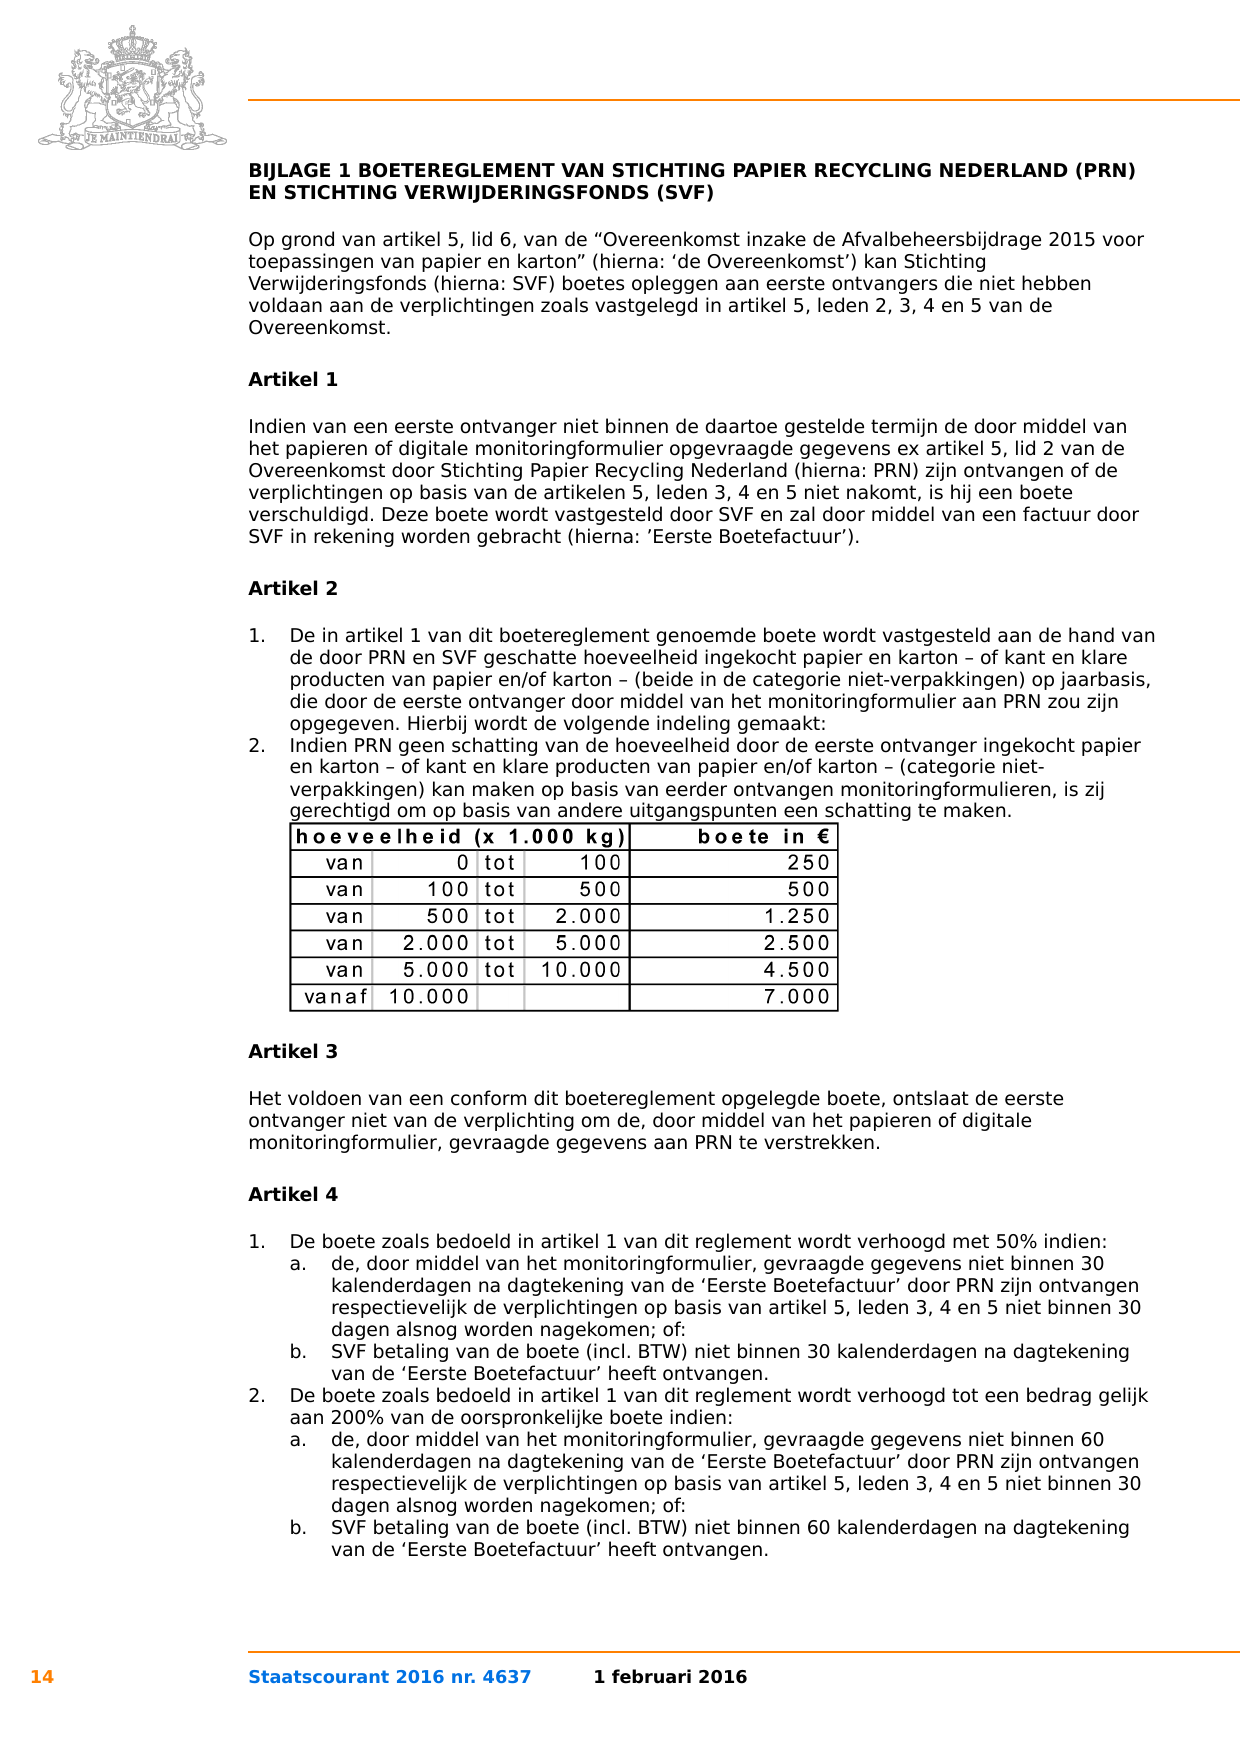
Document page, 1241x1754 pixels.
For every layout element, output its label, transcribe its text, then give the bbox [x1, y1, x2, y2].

text a. de, door middel van het monitoringformulier, gevraagde gegevens niet binnen 60 kalenderdagen na dagtekening van de ‘Eerste Boetefactuur’ door PRN zijn ontvangen respectievelijk de verplichtingen op basis van artikel 5, leden 3, 4 en 5 niet binnen 30 dagen alsnog worden nagekomen; of: [289, 1429, 1163, 1517]
picture [289, 822, 839, 1012]
picture [38, 25, 227, 150]
text a. de, door middel van het monitoringformulier, gevraagde gegevens niet binnen 30 kalenderdagen na dagtekening van de ‘Eerste Boetefactuur’ door PRN zijn ontvangen respectievelijk de verplichtingen op basis van artikel 5, leden 3, 4 en 5 niet binnen 30 dagen alsnog worden nagekomen; of: [289, 1253, 1163, 1341]
text 1. De in artikel 1 van dit boetereglement genoemde boete wordt vastgesteld aan de hand van de door PRN en SVF geschatte hoeveelheid ingekocht papier en karton – of kant en klare producten van papier en/of karton – (beide in de categorie niet-verpakkingen) op jaarbasis, die door de eerste ontvanger door middel van het monitoringformulier aan PRN zou zijn opgegeven. Hierbij wordt de volgende indeling gemaakt: [248, 624, 1163, 734]
text b. SVF betaling van de boete (incl. BTW) niet binnen 60 kalenderdagen na dagtekening van de ‘Eerste Boetefactuur’ heeft ontvangen. [289, 1517, 1163, 1561]
text Indien van een eerste ontvanger niet binnen de daartoe gestelde termijn de door middel van het papieren of digitale monitoringformulier opgevraagde gegevens ex artikel 5, lid 2 van de Overeenkomst door Stichting Papier Recycling Nederland (hierna: PRN) zijn ontvangen of de verplichtingen op basis van de artikelen 5, leden 3, 4 en 5 niet nakomt, is hij een boete verschuldigd. Deze boete wordt vastgesteld door SVF en zal door middel van een factuur door SVF in rekening worden gebracht (hierna: ’Eerste Boetefactuur’). [248, 416, 1163, 548]
text b. SVF betaling van de boete (incl. BTW) niet binnen 30 kalenderdagen na dagtekening van de ‘Eerste Boetefactuur’ heeft ontvangen. [289, 1341, 1163, 1385]
subtitle Artikel 1 [248, 369, 1163, 391]
text 1. De boete zoals bedoeld in artikel 1 van dit reglement wordt verhoogd met 50% indien: [248, 1231, 1163, 1253]
subtitle Artikel 3 [248, 1041, 1163, 1063]
text 2. Indien PRN geen schatting van de hoeveelheid door de eerste ontvanger ingekocht papier en karton – of kant en klare producten van papier en/of karton – (categorie niet-verpakkingen) kan maken op basis van eerder ontvangen monitoringformulieren, is zij gerechtigd om op basis van andere uitgangspunten een schatting te maken. [248, 734, 1163, 1011]
text Op grond van artikel 5, lid 6, van de “Overeenkomst inzake de Afvalbeheersbijdrage 2015 voor toepassingen van papier en karton” (hierna: ‘de Overeenkomst’) kan Stichting Verwijderingsfonds (hierna: SVF) boetes opleggen aan eerste ontvangers die niet hebben voldaan aan de verplichtingen zoals vastgelegd in artikel 5, leden 2, 3, 4 en 5 van de Overeenkomst. [248, 229, 1163, 339]
text 2. De boete zoals bedoeld in artikel 1 van dit reglement wordt verhoogd tot een bedrag gelijk aan 200% van de oorspronkelijke boete indien: [248, 1385, 1163, 1429]
subtitle BIJLAGE 1 BOETEREGLEMENT VAN STICHTING PAPIER RECYCLING NEDERLAND (PRN) EN STICHTING VERWIJDERINGSFONDS (SVF) [248, 160, 1163, 204]
text Het voldoen van een conform dit boetereglement opgelegde boete, ontslaat de eerste ontvanger niet van de verplichting om de, door middel van het papieren of digitale monitoringformulier, gevraagde gegevens aan PRN te verstrekken. [248, 1088, 1163, 1154]
subtitle Artikel 4 [248, 1184, 1163, 1206]
subtitle Artikel 2 [248, 578, 1163, 599]
